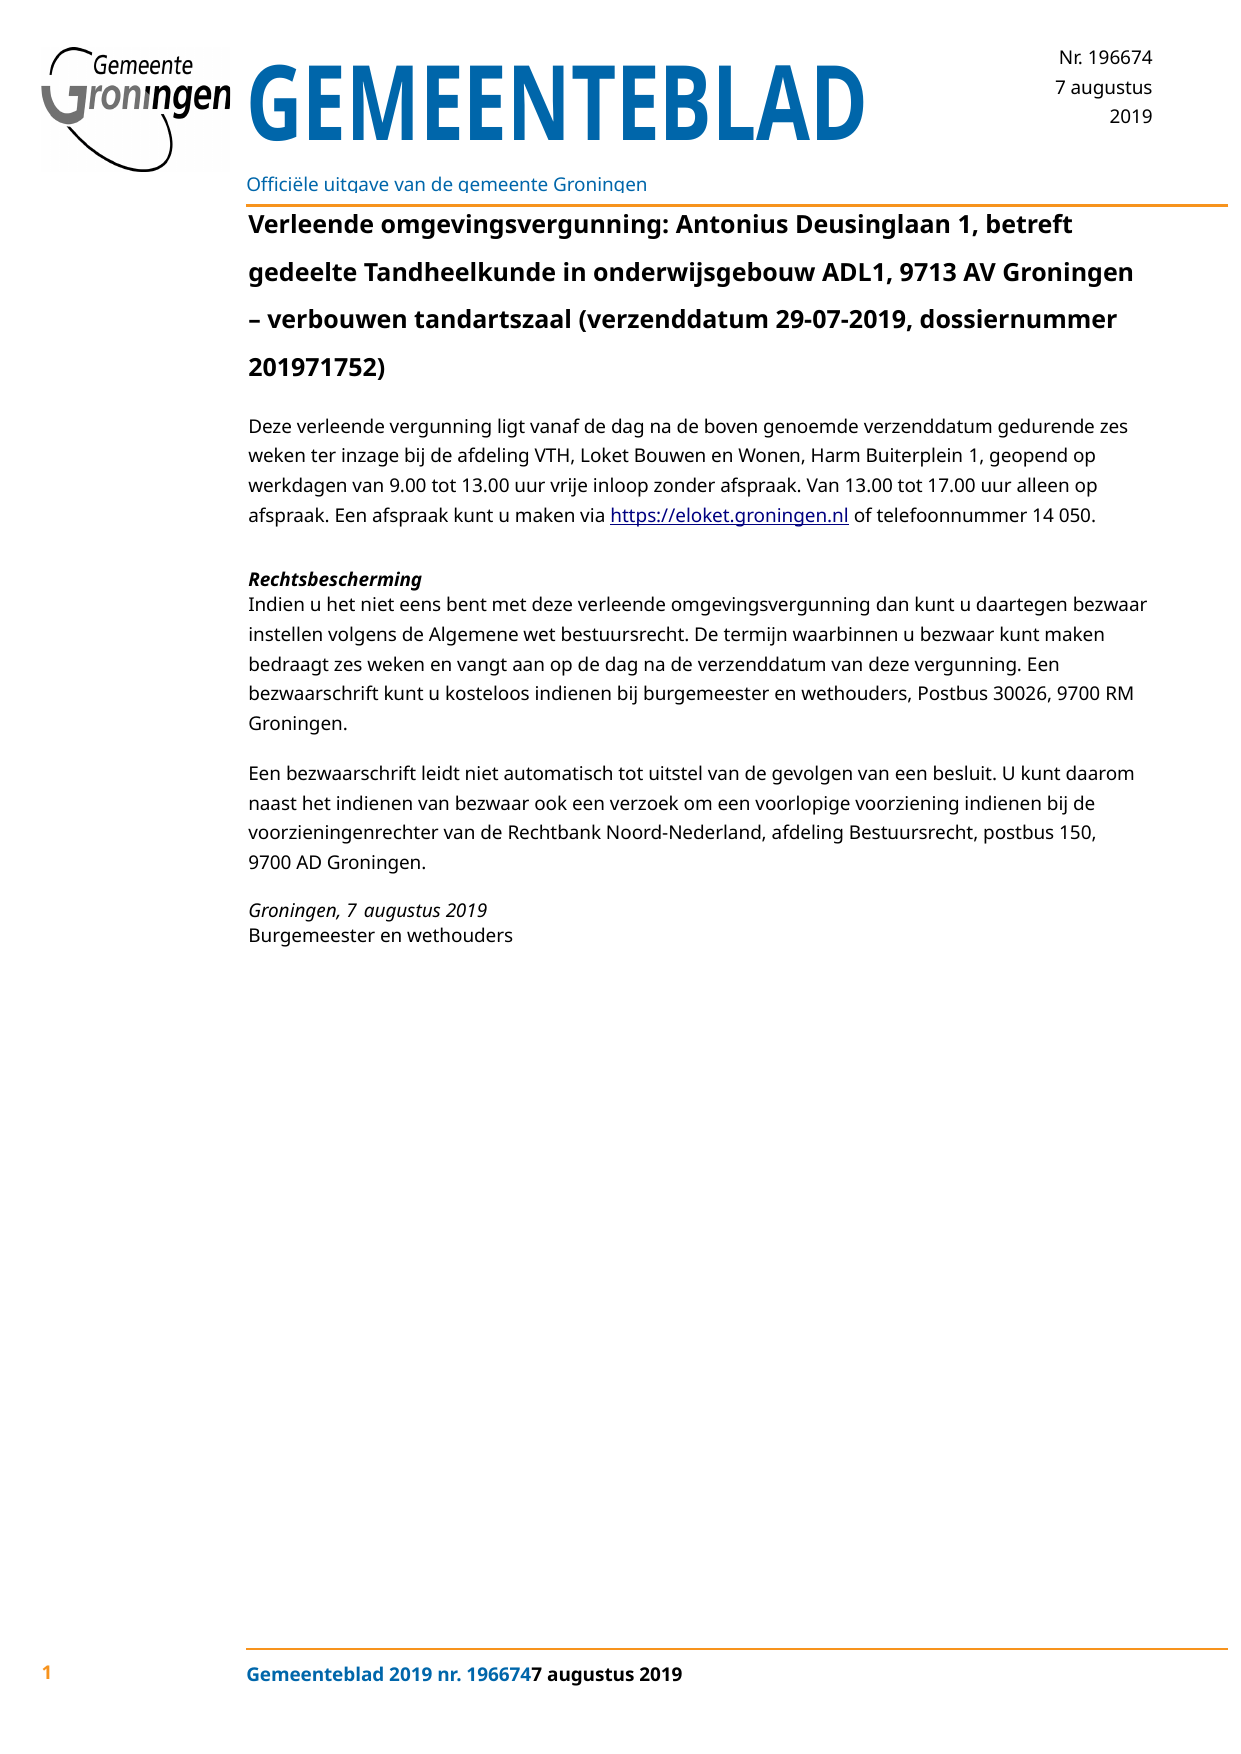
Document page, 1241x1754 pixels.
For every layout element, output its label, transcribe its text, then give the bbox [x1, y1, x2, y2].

text Verleende omgevingsvergunning: Antonius Deusinglaan 1, betreft gedeelte Tandheelkunde in onderwijsgebouw ADL1, 9713 AV Groningen – verbouwen tandartszaal (verzenddatum 29-07-2019, dossiernummer 201971752) [248, 207, 1152, 384]
text Groningen, 7 augustus 2019 [248, 897, 1152, 923]
text Deze verleende vergunning ligt vanaf de dag na de boven genoemde verzenddatum gedurende zes weken ter inzage bij de afdeling VTH, Loket Bouwen en Wonen, Harm Buiterplein 1, geopend op werkdagen van 9.00 tot 13.00 uur vrije inloop zonder afspraak. Van 13.00 tot 17.00 uur alleen op afspraak. Een afspraak kunt u maken via https://eloket.groningen.nl of telefoonnummer 14 050. [248, 413, 1152, 528]
picture [41, 47, 231, 172]
text Indien u het niet eens bent met deze verleende omgevingsvergunning dan kunt u daartegen bezwaar instellen volgens de Algemene wet bestuursrecht. De termijn waarbinnen u bezwaar kunt maken bedraagt zes weken en vangt aan op de dag na de verzenddatum van deze vergunning. Een bezwaarschrift kunt u kosteloos indienen bij burgemeester en wethouders, Postbus 30026, 9700 RM Groningen. [248, 592, 1152, 736]
text Een bezwaarschrift leidt niet automatisch tot uitstel van de gevolgen van een besluit. U kunt daarom naast het indienen van bezwaar ook een verzoek om een voorlopige voorziening indienen bij de voorzieningenrechter van de Rechtbank Noord-Nederland, afdeling Bestuursrecht, postbus 150, 9700 AD Groningen. [248, 760, 1152, 875]
text Burgemeester en wethouders [248, 923, 1152, 948]
text Rechtsbescherming [248, 566, 1152, 592]
